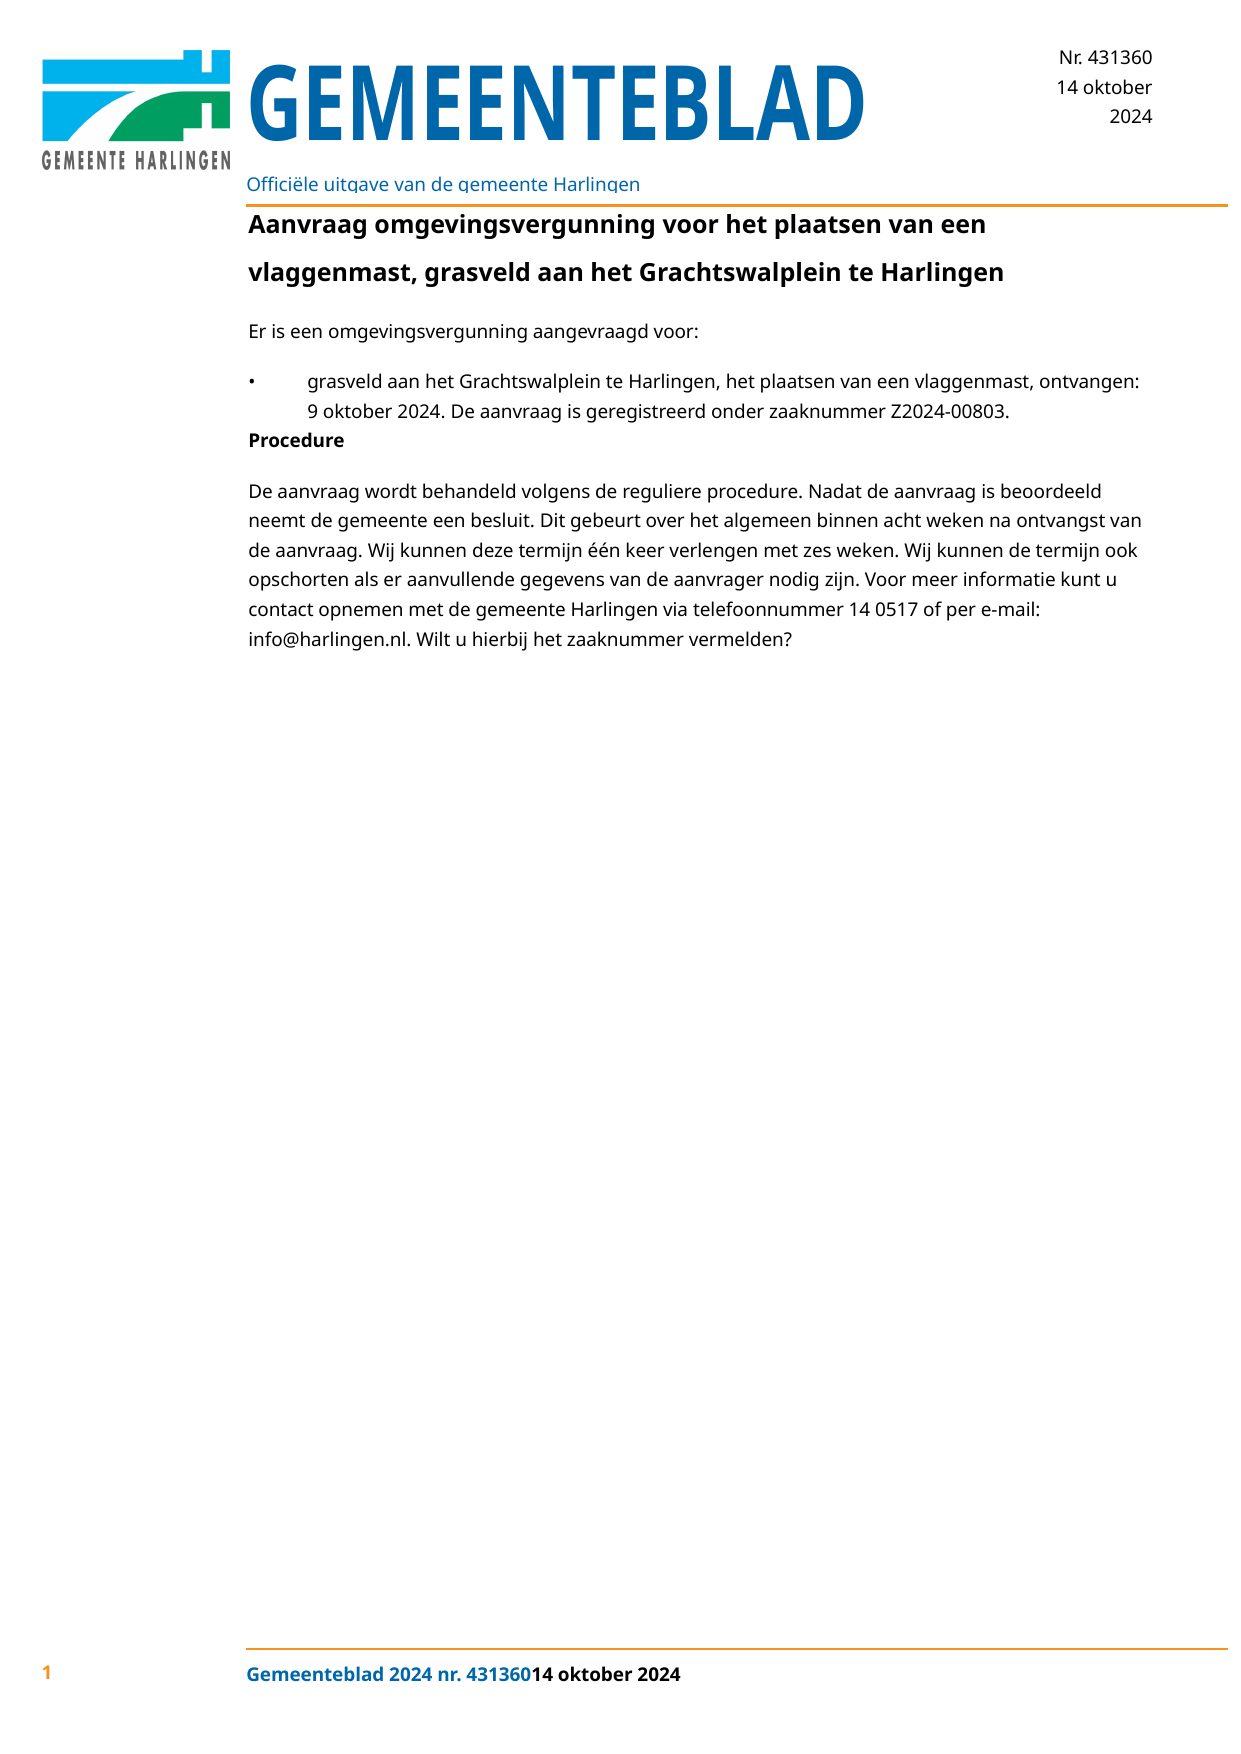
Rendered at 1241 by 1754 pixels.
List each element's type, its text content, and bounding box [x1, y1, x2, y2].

text Aanvraag omgevingsvergunning voor het plaatsen van een vlaggenmast, grasveld aan het Grachtswalplein te Harlingen [248, 207, 1152, 288]
picture [41, 47, 231, 172]
list grasveld aan het Grachtswalplein te Harlingen, het plaatsen van een vlaggenmast, ontvangen: 9 oktober 2024. De aanvraag is geregistreerd onder zaaknummer Z2024-00803. [248, 368, 1152, 424]
text De aanvraag wordt behandeld volgens de reguliere procedure. Nadat de aanvraag is beoordeeld neemt de gemeente een besluit. Dit gebeurt over het algemeen binnen acht weken na ontvangst van de aanvraag. Wij kunnen deze termijn één keer verlengen met zes weken. Wij kunnen de termijn ook opschorten als er aanvullende gegevens van de aanvrager nodig zijn. Voor meer informatie kunt u contact opnemen met de gemeente Harlingen via telefoonnummer 14 0517 of per e-mail: info@harlingen.nl. Wilt u hierbij het zaaknummer vermelden? [248, 478, 1152, 652]
text Procedure [248, 427, 1152, 453]
text Er is een omgevingsvergunning aangevraagd voor: [248, 318, 1152, 344]
